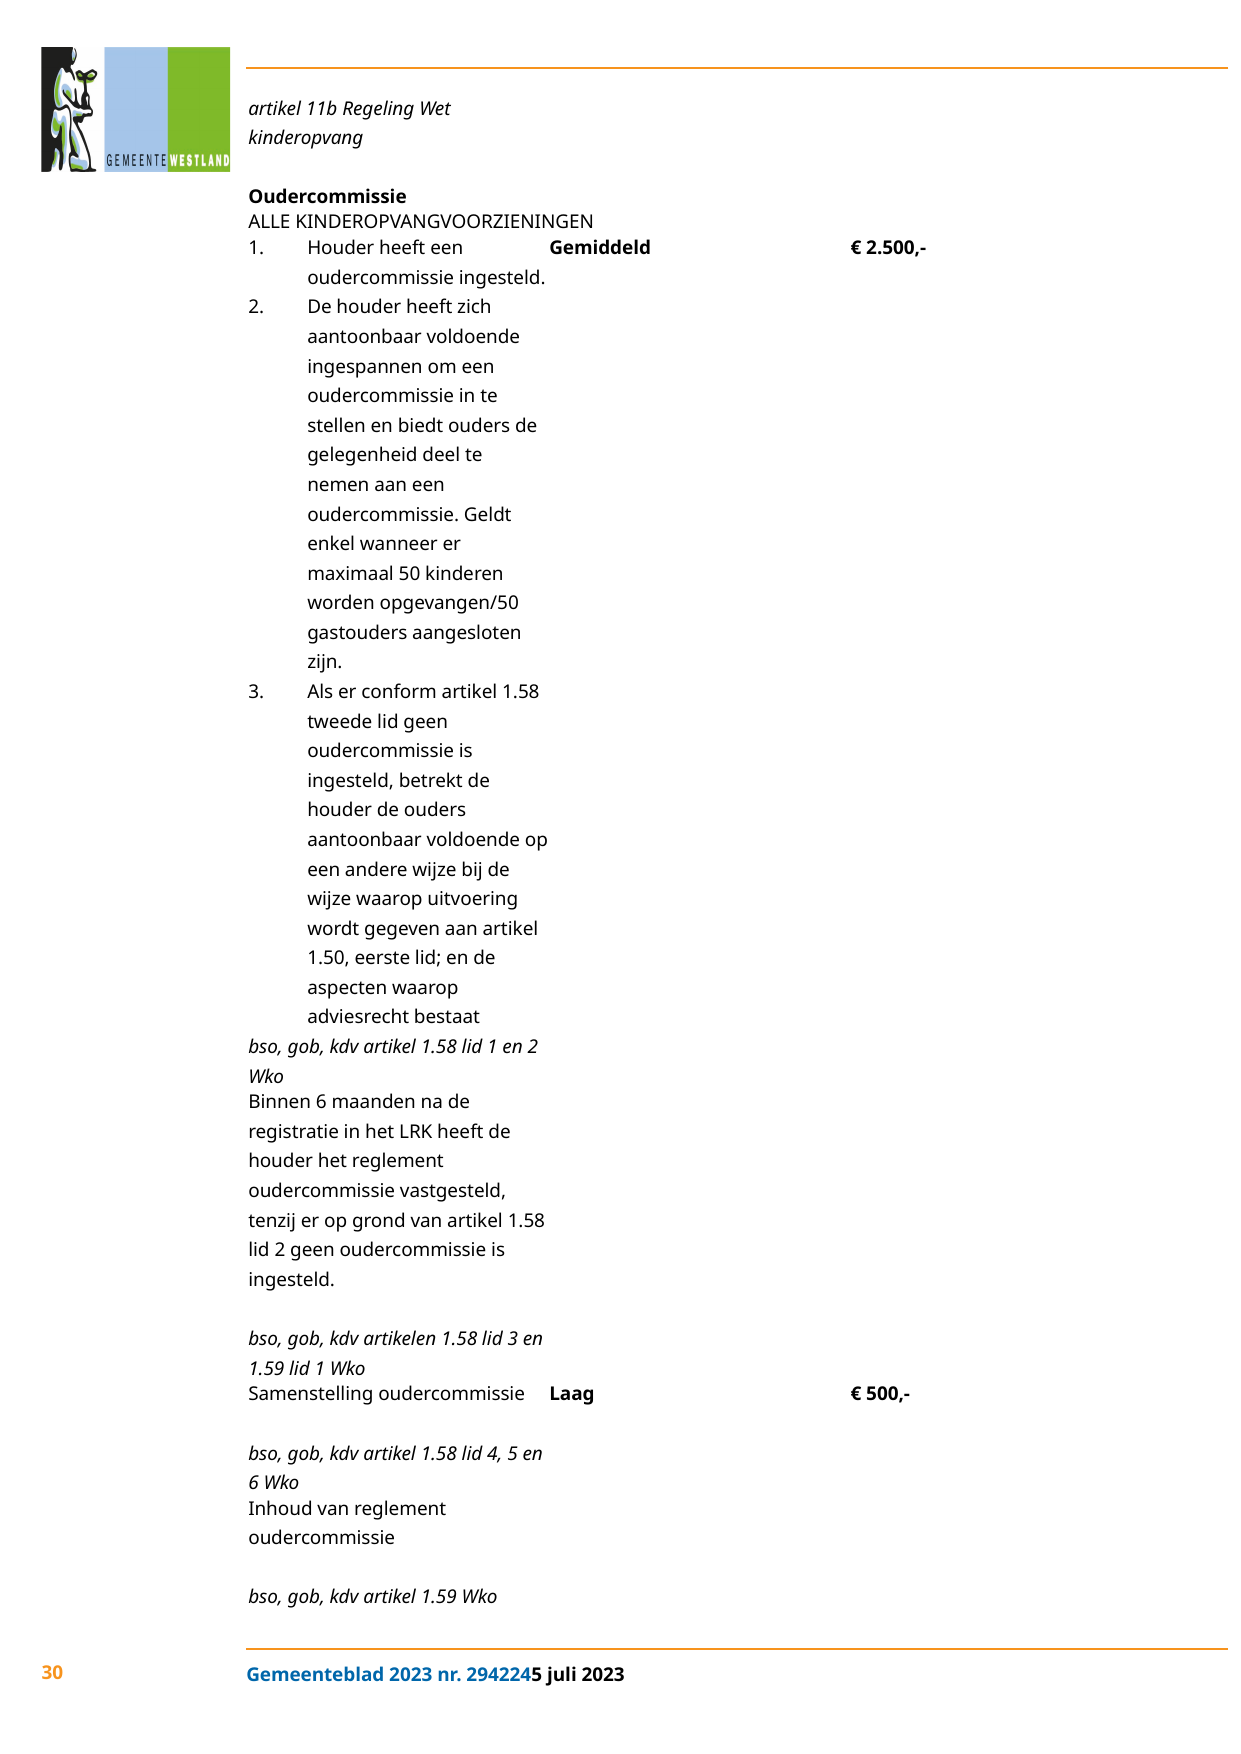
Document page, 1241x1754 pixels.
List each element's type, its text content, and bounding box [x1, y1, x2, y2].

table_cell Houder heeft een oudercommissie ingesteld. De houder heeft zich aantoonbaar voldoende ingespannen om een oudercommissie in te stellen en biedt ouders de gelegenheid deel te nemen aan een oudercommissie. Geldt enkel wanneer er maximaal 50 kinderen worden opgevangen/50 gastouders aangesloten zijn. Als er conform artikel 1.58 tweede lid geen oudercommissie is ingesteld, betrekt de houder de ouders aantoonbaar voldoende op een andere wijze bij de wijze waarop uitvoering wordt gegeven aan artikel 1.50, eerste lid; en de aspecten waarop adviesrecht bestaat bso, gob, kdv artikel 1.58 lid 1 en 2 Wko [248, 235, 549, 1088]
table_cell Laag [549, 1381, 850, 1609]
table_cell € 2.500,- [850, 235, 1152, 1381]
table_cell [549, 95, 850, 150]
table_cell artikel 11b Regeling Wet kinderopvang [248, 95, 549, 150]
table_cell € 500,- [850, 1381, 1152, 1609]
table_cell [850, 95, 1152, 150]
table_cell Gemiddeld [549, 235, 850, 1381]
table_cell Samenstelling oudercommissie bso, gob, kdv artikel 1.58 lid 4, 5 en 6 Wko [248, 1381, 549, 1495]
table_header Oudercommissie [248, 183, 1152, 209]
picture [41, 47, 231, 172]
table_cell ALLE KINDEROPVANGVOORZIENINGEN [248, 209, 1152, 234]
table_cell Inhoud van reglement oudercommissie bso, gob, kdv artikel 1.59 Wko [248, 1495, 549, 1609]
table_cell Binnen 6 maanden na de registratie in het LRK heeft de houder het reglement oudercommissie vastgesteld, tenzij er op grond van artikel 1.58 lid 2 geen oudercommissie is ingesteld. bso, gob, kdv artikelen 1.58 lid 3 en 1.59 lid 1 Wko [248, 1089, 549, 1381]
